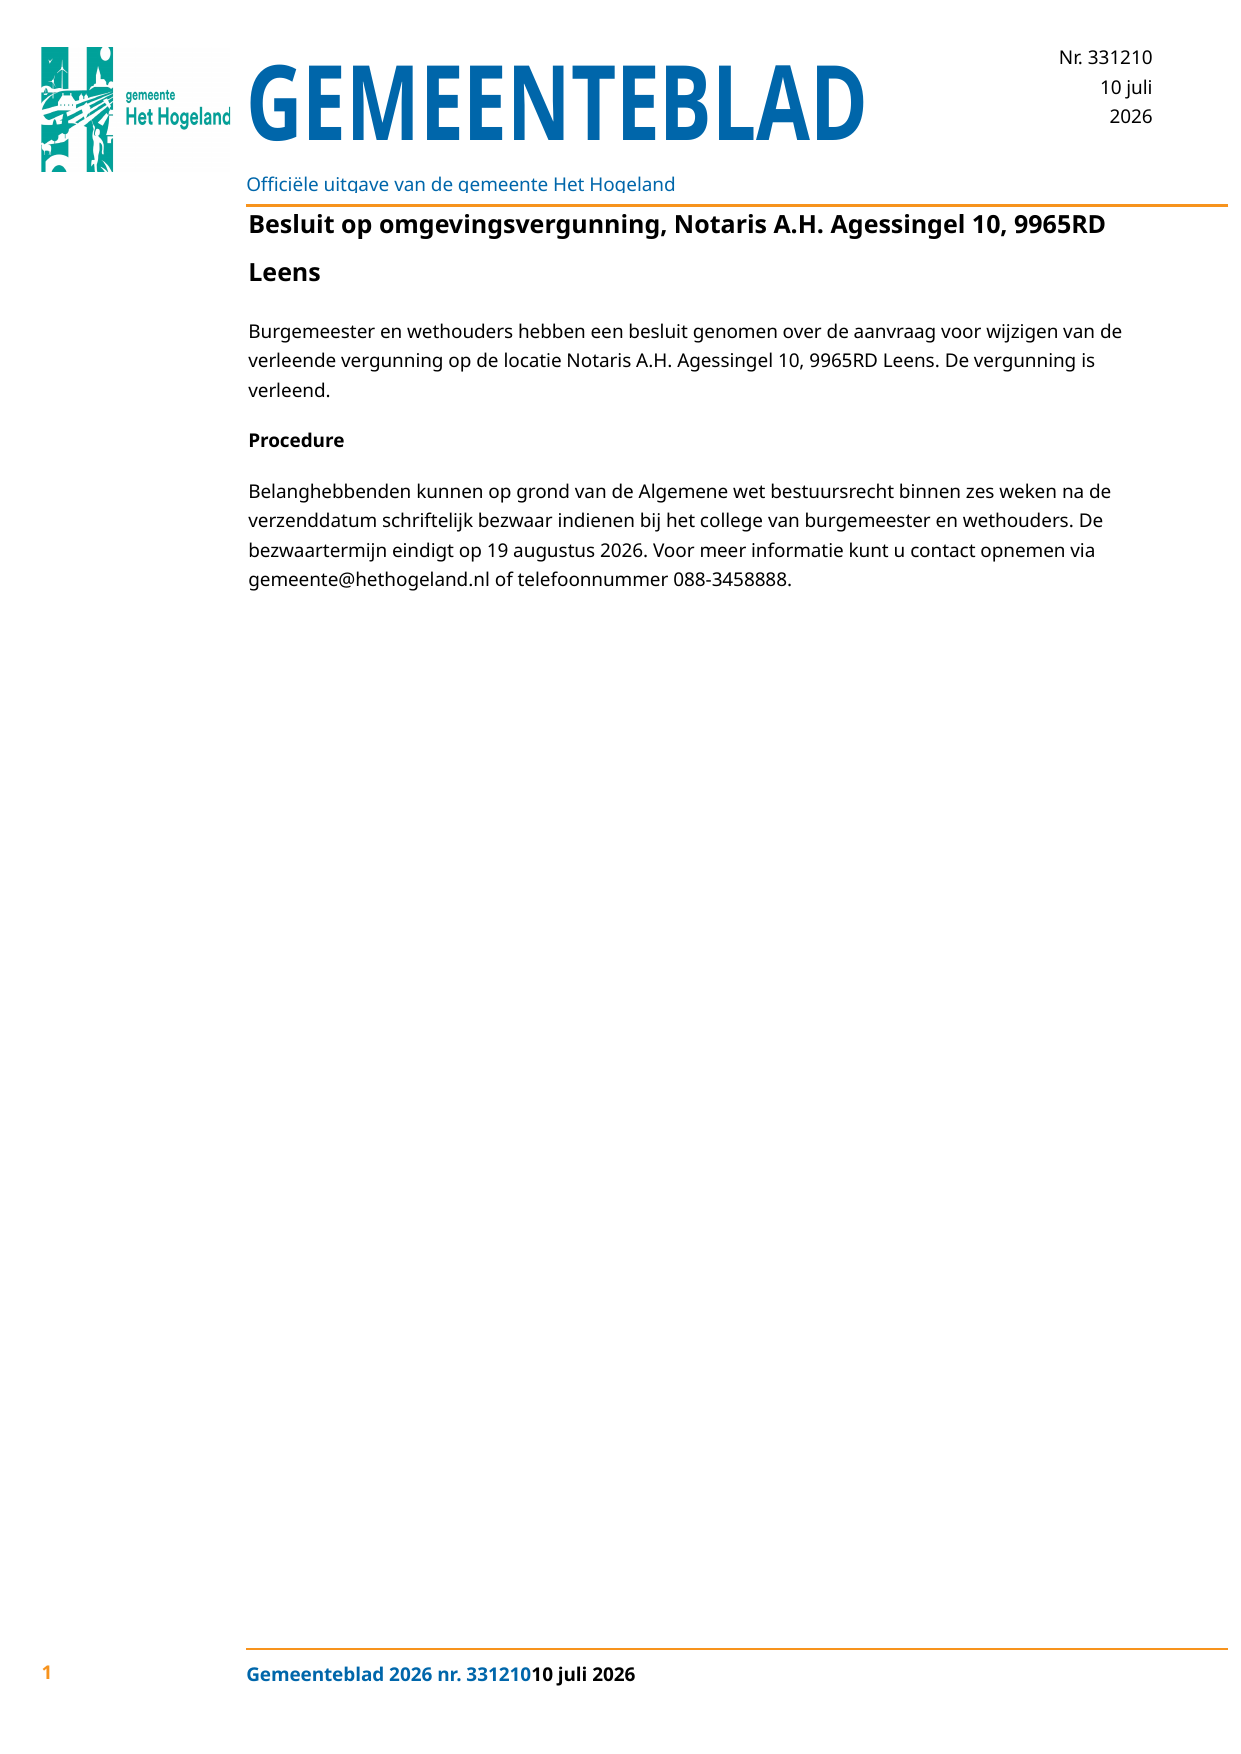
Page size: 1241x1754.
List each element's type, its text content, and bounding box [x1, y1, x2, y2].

text Procedure [248, 427, 1152, 453]
text Belanghebbenden kunnen op grond van de Algemene wet bestuursrecht binnen zes weken na de verzenddatum schriftelijk bezwaar indienen bij het college van burgemeester en wethouders. De bezwaartermijn eindigt op 19 augustus 2026. Voor meer informatie kunt u contact opnemen via gemeente@hethogeland.nl of telefoonnummer 088-3458888. [248, 478, 1152, 592]
text Besluit op omgevingsvergunning, Notaris A.H. Agessingel 10, 9965RD Leens [248, 207, 1152, 288]
text Burgemeester en wethouders hebben een besluit genomen over de aanvraag voor wijzigen van de verleende vergunning op de locatie Notaris A.H. Agessingel 10, 9965RD Leens. De vergunning is verleend. [248, 318, 1152, 403]
picture [41, 47, 231, 172]
